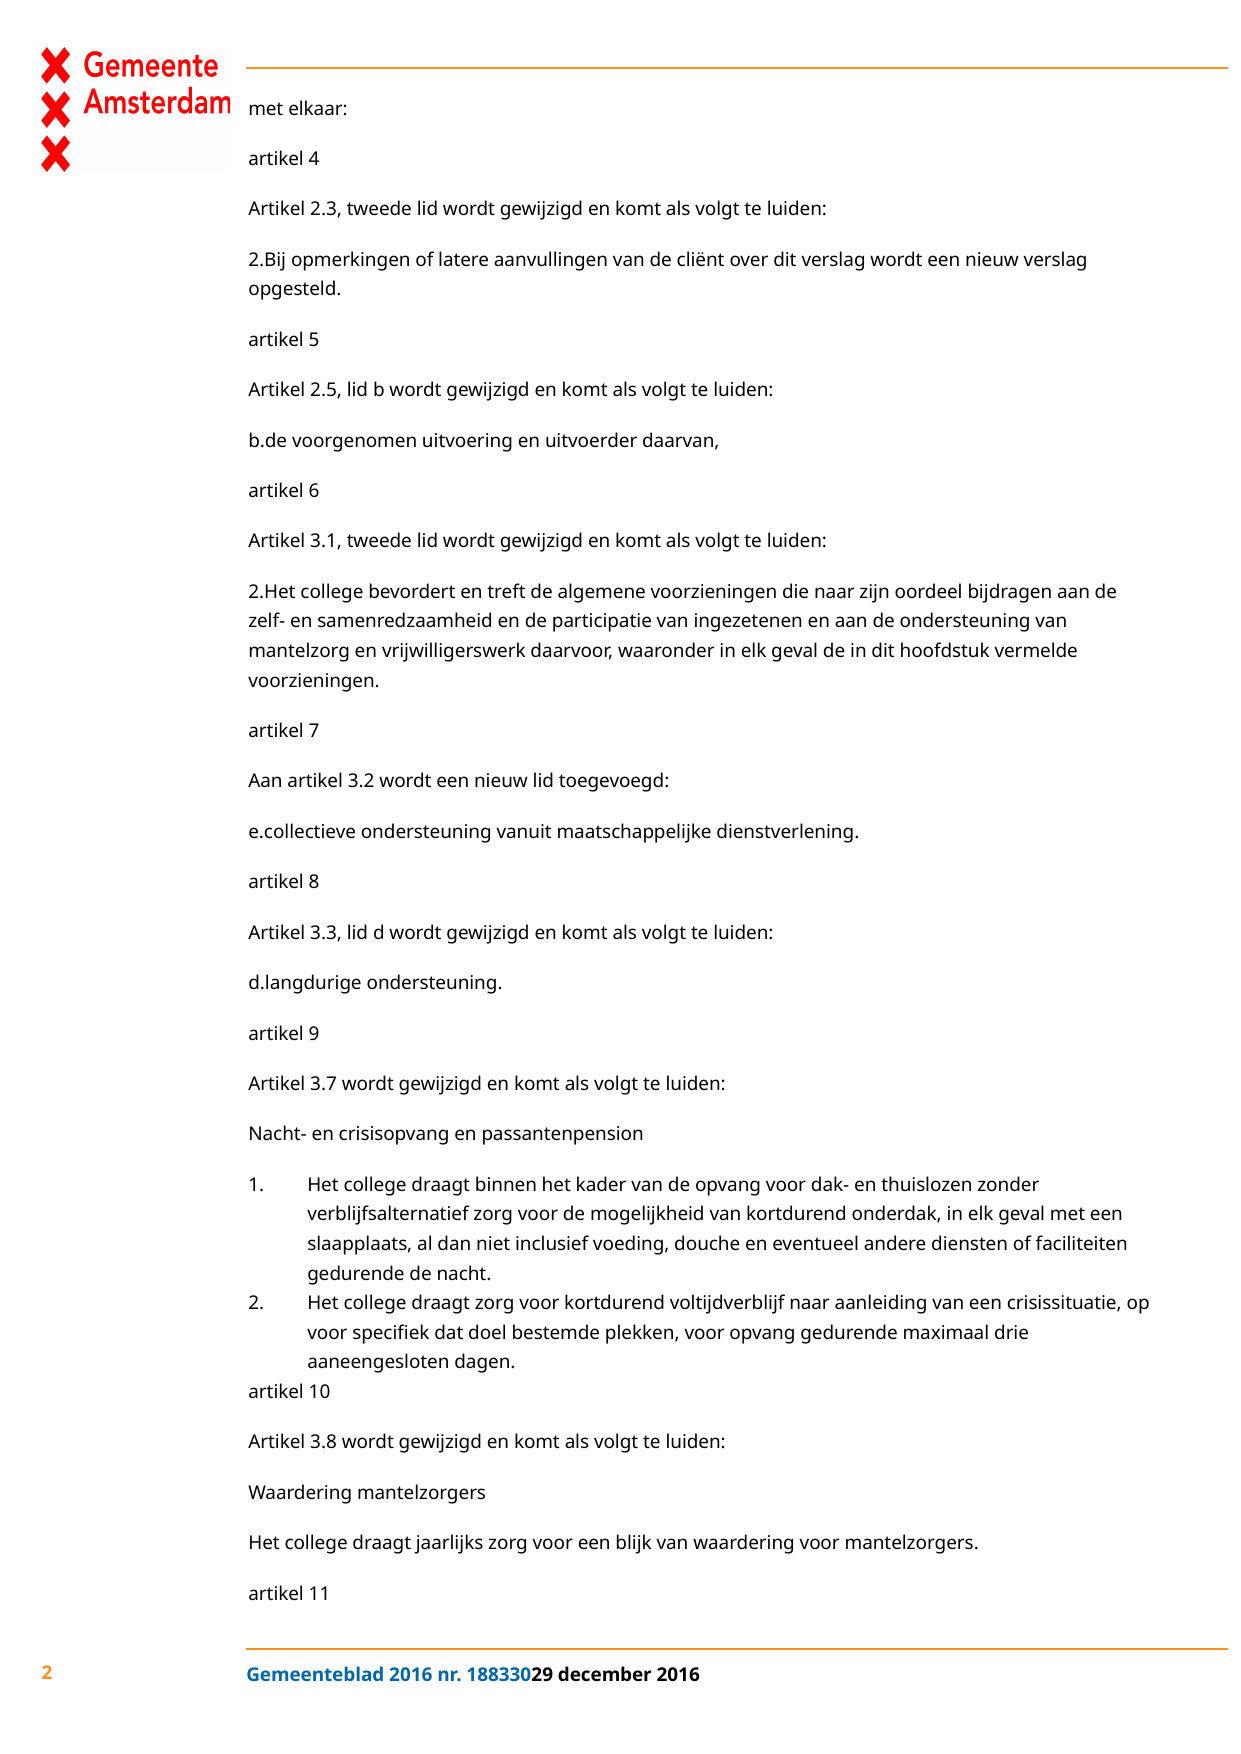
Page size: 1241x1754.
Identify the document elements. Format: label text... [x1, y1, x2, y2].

text e.collectieve ondersteuning vanuit maatschappelijke dienstverlening. [248, 818, 1152, 844]
list Het college draagt binnen het kader van de opvang voor dak- en thuislozen zonder verblijfsalternatief zorg voor de mogelijkheid van kortdurend onderdak, in elk geval met een slaapplaats, al dan niet inclusief voeding, douche en eventueel andere diensten of faciliteiten gedurende de nacht. [248, 1171, 1152, 1286]
text Het college draagt jaarlijks zorg voor een blijk van waardering voor mantelzorgers. [248, 1529, 1152, 1555]
text Waardering mantelzorgers [248, 1479, 1152, 1505]
text 2.Het college bevordert en treft de algemene voorzieningen die naar zijn oordeel bijdragen aan de zelf- en samenredzaamheid en de participatie van ingezetenen en aan de ondersteuning van mantelzorg en vrijwilligerswerk daarvoor, waaronder in elk geval de in dit hoofdstuk vermelde voorzieningen. [248, 578, 1152, 693]
text artikel 10 [248, 1378, 1152, 1404]
text artikel 9 [248, 1020, 1152, 1046]
list Het college draagt zorg voor kortdurend voltijdverblijf naar aanleiding van een crisissituatie, op voor specifiek dat doel bestemde plekken, voor opvang gedurende maximaal drie aaneengesloten dagen. [248, 1289, 1152, 1374]
text artikel 6 [248, 477, 1152, 503]
text artikel 4 [248, 145, 1152, 171]
text Aan artikel 3.2 wordt een nieuw lid toegevoegd: [248, 768, 1152, 793]
text artikel 7 [248, 717, 1152, 743]
text 2.Bij opmerkingen of latere aanvullingen van de cliënt over dit verslag wordt een nieuw verslag opgesteld. [248, 246, 1152, 301]
text artikel 5 [248, 326, 1152, 352]
text met elkaar: [248, 95, 1152, 121]
text b.de voorgenomen uitvoering en uitvoerder daarvan, [248, 427, 1152, 453]
text Artikel 3.1, tweede lid wordt gewijzigd en komt als volgt te luiden: [248, 528, 1152, 553]
text d.langdurige ondersteuning. [248, 969, 1152, 995]
text Artikel 2.3, tweede lid wordt gewijzigd en komt als volgt te luiden: [248, 196, 1152, 221]
text Artikel 3.8 wordt gewijzigd en komt als volgt te luiden: [248, 1428, 1152, 1454]
text Nacht- en crisisopvang en passantenpension [248, 1121, 1152, 1146]
picture [41, 47, 231, 172]
text artikel 11 [248, 1580, 1152, 1606]
text Artikel 2.5, lid b wordt gewijzigd en komt als volgt te luiden: [248, 376, 1152, 402]
text artikel 8 [248, 868, 1152, 894]
text Artikel 3.7 wordt gewijzigd en komt als volgt te luiden: [248, 1070, 1152, 1096]
text Artikel 3.3, lid d wordt gewijzigd en komt als volgt te luiden: [248, 919, 1152, 945]
